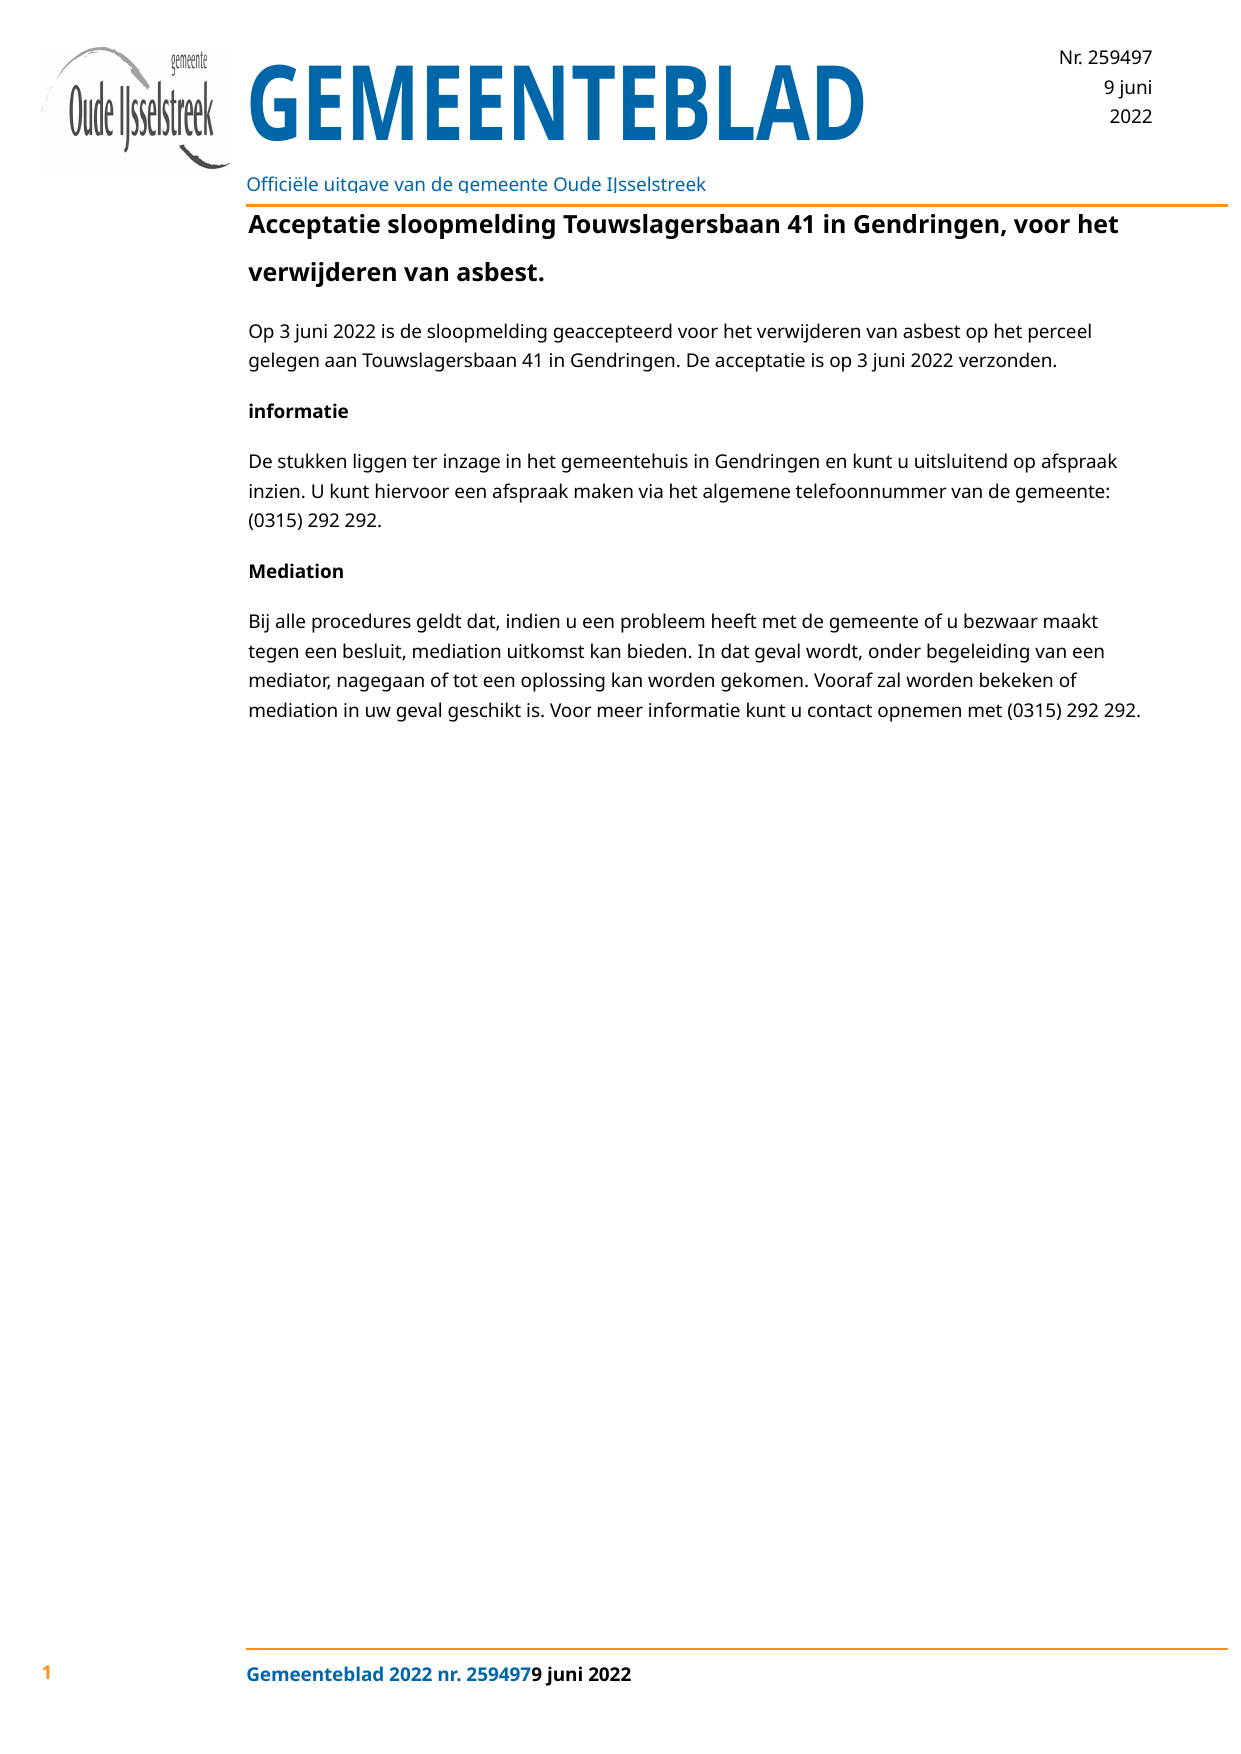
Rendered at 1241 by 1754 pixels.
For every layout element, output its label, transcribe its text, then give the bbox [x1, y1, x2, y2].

text Bij alle procedures geldt dat, indien u een probleem heeft met de gemeente of u bezwaar maakt tegen een besluit, mediation uitkomst kan bieden. In dat geval wordt, onder begeleiding van een mediator, nagegaan of tot een oplossing kan worden gekomen. Vooraf zal worden bekeken of mediation in uw geval geschikt is. Voor meer informatie kunt u contact opnemen met (0315) 292 292. [248, 608, 1152, 723]
text De stukken liggen ter inzage in het gemeentehuis in Gendringen en kunt u uitsluitend op afspraak inzien. U kunt hiervoor een afspraak maken via het algemene telefoonnummer van de gemeente: (0315) 292 292. [248, 448, 1152, 533]
text Op 3 juni 2022 is de sloopmelding geaccepteerd voor het verwijderen van asbest op het perceel gelegen aan Touwslagersbaan 41 in Gendringen. De acceptatie is op 3 juni 2022 verzonden. [248, 318, 1152, 373]
text informatie [248, 398, 1152, 424]
text Acceptatie sloopmelding Touwslagersbaan 41 in Gendringen, voor het verwijderen van asbest. [248, 207, 1152, 288]
text Mediation [248, 558, 1152, 584]
picture [41, 47, 231, 172]
